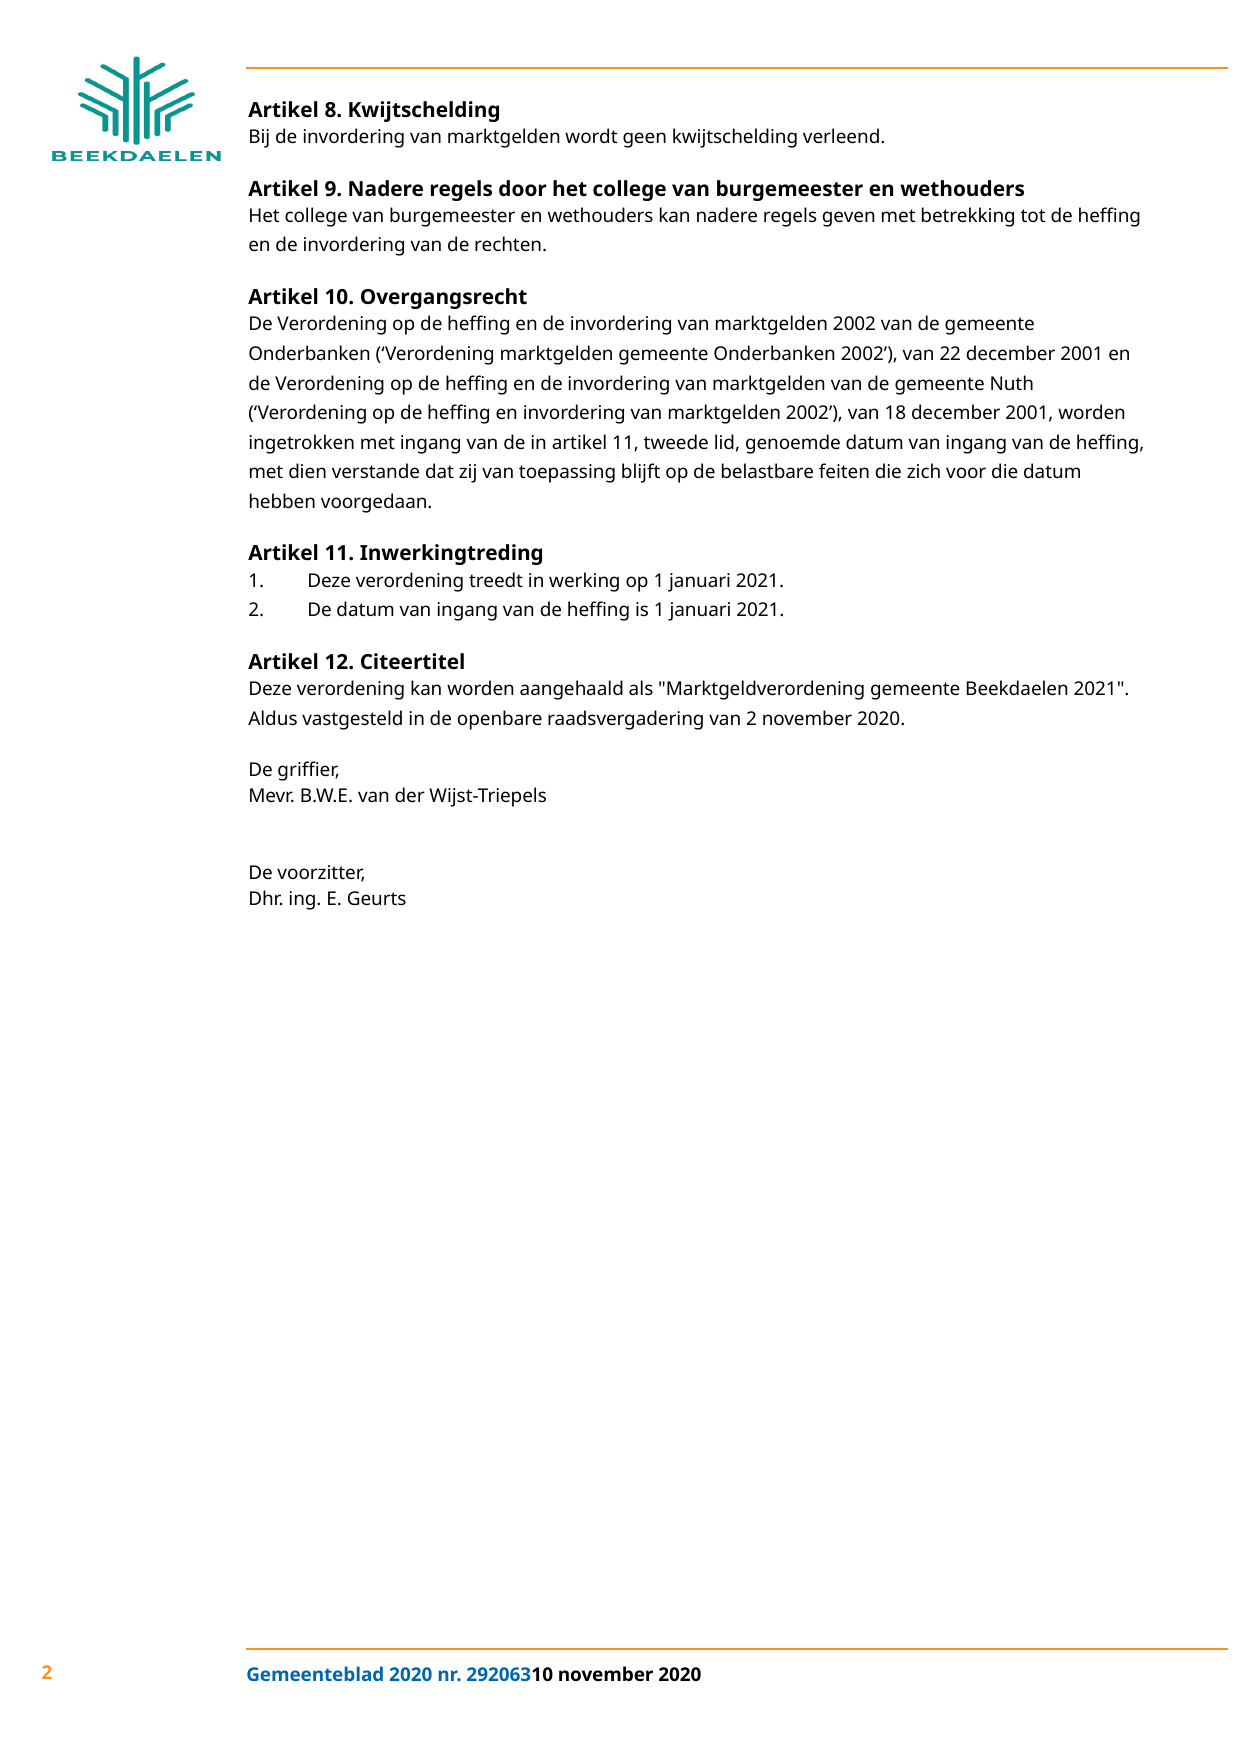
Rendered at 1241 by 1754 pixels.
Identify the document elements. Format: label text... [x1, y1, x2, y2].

text Deze verordening kan worden aangehaald als "Marktgeldverordening gemeente Beekdaelen 2021". [248, 675, 1152, 701]
text Mevr. B.W.E. van der Wijst-Triepels [248, 782, 1152, 808]
text Bij de invordering van marktgelden wordt geen kwijtschelding verleend. [248, 123, 1152, 149]
picture [41, 47, 231, 172]
text Artikel 10. Overgangsrecht [248, 282, 1152, 311]
text Artikel 8. Kwijtschelding [248, 95, 1152, 123]
text Aldus vastgesteld in de openbare raadsvergadering van 2 november 2020. [248, 705, 1152, 731]
text De voorzitter, [248, 859, 1152, 885]
list Deze verordening treedt in werking op 1 januari 2021. [248, 567, 1152, 593]
text De Verordening op de heffing en de invordering van marktgelden 2002 van de gemeente Onderbanken (‘Verordening marktgelden gemeente Onderbanken 2002’), van 22 december 2001 en de Verordening op de heffing en de invordering van marktgelden van de gemeente Nuth (‘Verordening op de heffing en invordering van marktgelden 2002’), van 18 december 2001, worden ingetrokken met ingang van de in artikel 11, tweede lid, genoemde datum van ingang van de heffing, met dien verstande dat zij van toepassing blijft op de belastbare feiten die zich voor die datum hebben voorgedaan. [248, 311, 1152, 514]
text Het college van burgemeester en wethouders kan nadere regels geven met betrekking tot de heffing en de invordering van de rechten. [248, 202, 1152, 257]
text Artikel 11. Inwerkingtreding [248, 538, 1152, 567]
list De datum van ingang van de heffing is 1 januari 2021. [248, 596, 1152, 622]
text Artikel 12. Citeertitel [248, 647, 1152, 675]
text Artikel 9. Nadere regels door het college van burgemeester en wethouders [248, 174, 1152, 202]
text Dhr. ing. E. Geurts [248, 885, 1152, 911]
text De griffier, [248, 756, 1152, 782]
